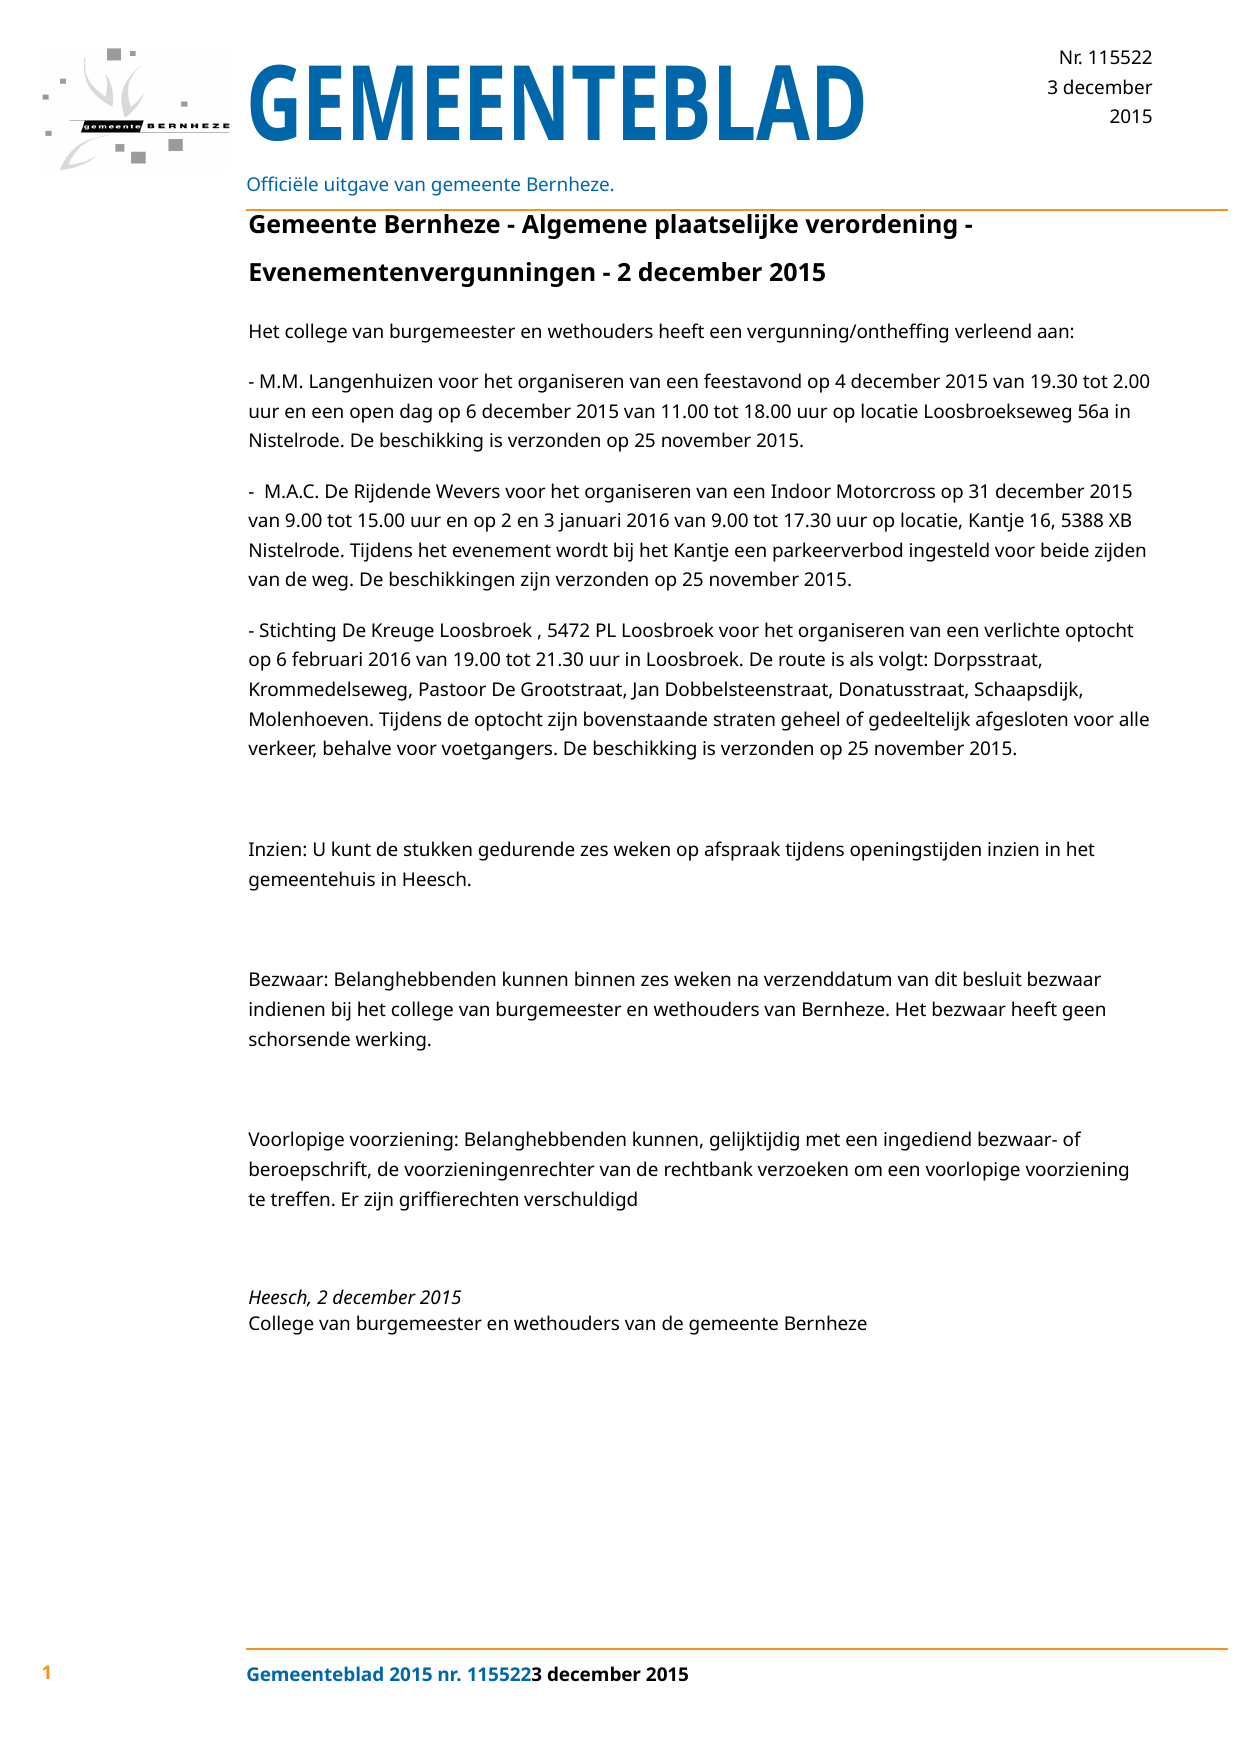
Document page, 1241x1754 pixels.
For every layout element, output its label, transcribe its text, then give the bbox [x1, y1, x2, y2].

text - M.A.C. De Rijdende Wevers voor het organiseren van een Indoor Motorcross op 31 december 2015 van 9.00 tot 15.00 uur en op 2 en 3 januari 2016 van 9.00 tot 17.30 uur op locatie, Kantje 16, 5388 XB Nistelrode. Tijdens het evenement wordt bij het Kantje een parkeerverbod ingesteld voor beide zijden van de weg. De beschikkingen zijn verzonden op 25 november 2015. [248, 478, 1152, 592]
text Het college van burgemeester en wethouders heeft een vergunning/ontheffing verleend aan: [248, 318, 1152, 344]
text College van burgemeester en wethouders van de gemeente Bernheze [248, 1310, 1152, 1336]
text Voorlopige voorziening: Belanghebbenden kunnen, gelijktijdig met een ingediend bezwaar- of beroepschrift, de voorzieningenrechter van de rechtbank verzoeken om een voorlopige voorziening te treffen. Er zijn griffierechten verschuldigd [248, 1127, 1152, 1212]
text Gemeente Bernheze - Algemene plaatselijke verordening - Evenementenvergunningen - 2 december 2015 [248, 211, 1152, 288]
text Bezwaar: Belanghebbenden kunnen binnen zes weken na verzenddatum van dit besluit bezwaar indienen bij het college van burgemeester en wethouders van Bernheze. Het bezwaar heeft geen schorsende werking. [248, 967, 1152, 1052]
text Inzien: U kunt de stukken gedurende zes weken op afspraak tijdens openingstijden inzien in het gemeentehuis in Heesch. [248, 836, 1152, 892]
text - Stichting De Kreuge Loosbroek , 5472 PL Loosbroek voor het organiseren van een verlichte optocht op 6 februari 2016 van 19.00 tot 21.30 uur in Loosbroek. De route is als volgt: Dorpsstraat, Krommedelseweg, Pastoor De Grootstraat, Jan Dobbelsteenstraat, Donatusstraat, Schaapsdijk, Molenhoeven. Tijdens de optocht zijn bovenstaande straten geheel of gedeeltelijk afgesloten voor alle verkeer, behalve voor voetgangers. De beschikking is verzonden op 25 november 2015. [248, 617, 1152, 761]
picture [41, 47, 231, 172]
text Heesch, 2 december 2015 [248, 1284, 1152, 1310]
text - M.M. Langenhuizen voor het organiseren van een feestavond op 4 december 2015 van 19.30 tot 2.00 uur en een open dag op 6 december 2015 van 11.00 tot 18.00 uur op locatie Loosbroekseweg 56a in Nistelrode. De beschikking is verzonden op 25 november 2015. [248, 368, 1152, 453]
